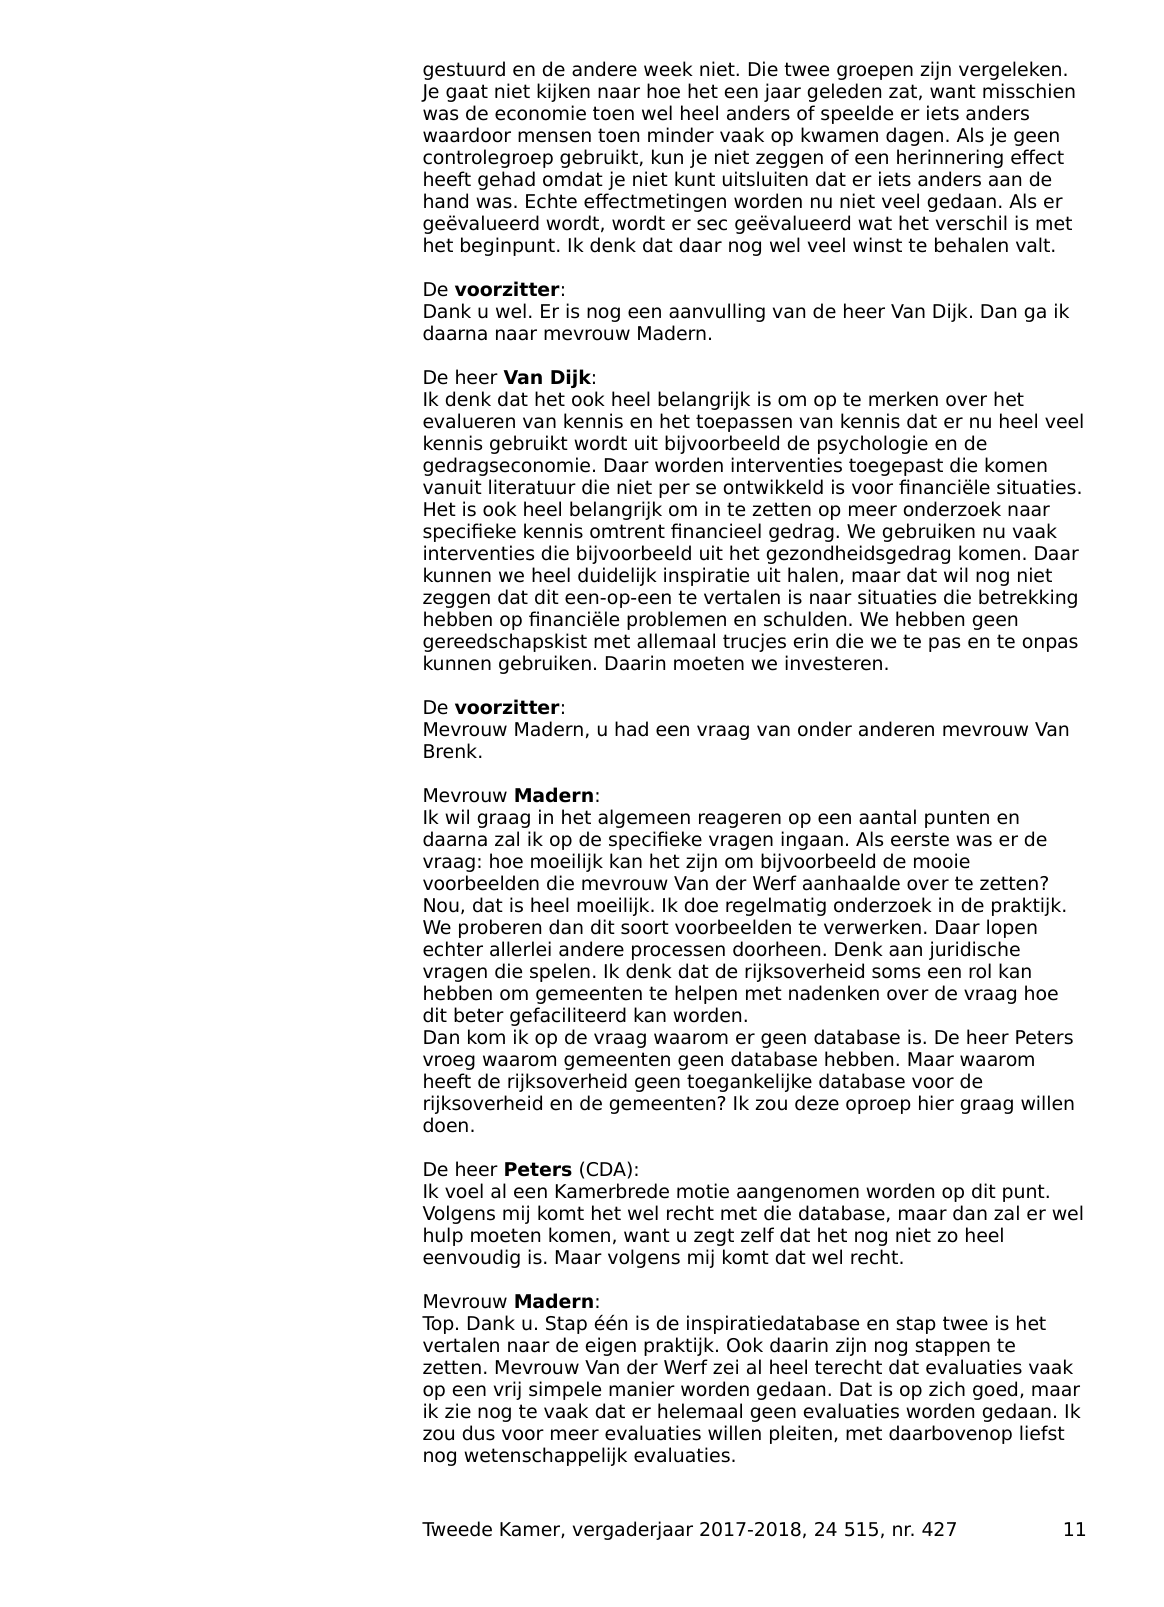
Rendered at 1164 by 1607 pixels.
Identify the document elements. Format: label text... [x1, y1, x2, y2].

text gestuurd en de andere week niet. Die twee groepen zijn vergeleken. Je gaat niet kijken naar hoe het een jaar geleden zat, want misschien was de economie toen wel heel anders of speelde er iets anders waardoor mensen toen minder vaak op kwamen dagen. Als je geen controlegroep gebruikt, kun je niet zeggen of een herinnering effect heeft gehad omdat je niet kunt uitsluiten dat er iets anders aan de hand was. Echte effectmetingen worden nu niet veel gedaan. Als er geëvalueerd wordt, wordt er sec geëvalueerd wat het verschil is met het beginpunt. Ik denk dat daar nog wel veel winst te behalen valt. [422, 59, 1087, 257]
text Dan kom ik op de vraag waarom er geen database is. De heer Peters vroeg waarom gemeenten geen database hebben. Maar waarom heeft de rijksoverheid geen toegankelijke database voor de rijksoverheid en de gemeenten? Ik zou deze oproep hier graag willen doen. [422, 1027, 1087, 1137]
text De heer Peters (CDA): [422, 1159, 1087, 1181]
text Mevrouw Madern: [422, 1291, 1087, 1313]
text Mevrouw Madern, u had een vraag van onder anderen mevrouw Van Brenk. [422, 719, 1087, 763]
text Top. Dank u. Stap één is de inspiratiedatabase en stap twee is het vertalen naar de eigen praktijk. Ook daarin zijn nog stappen te zetten. Mevrouw Van der Werf zei al heel terecht dat evaluaties vaak op een vrij simpele manier worden gedaan. Dat is op zich goed, maar ik zie nog te vaak dat er helemaal geen evaluaties worden gedaan. Ik zou dus voor meer evaluaties willen pleiten, met daarbovenop liefst nog wetenschappelijk evaluaties. [422, 1313, 1087, 1467]
text Ik denk dat het ook heel belangrijk is om op te merken over het evalueren van kennis en het toepassen van kennis dat er nu heel veel kennis gebruikt wordt uit bijvoorbeeld de psychologie en de gedragseconomie. Daar worden interventies toegepast die komen vanuit literatuur die niet per se ontwikkeld is voor financiële situaties. Het is ook heel belangrijk om in te zetten op meer onderzoek naar specifieke kennis omtrent financieel gedrag. We gebruiken nu vaak interventies die bijvoorbeeld uit het gezondheidsgedrag komen. Daar kunnen we heel duidelijk inspiratie uit halen, maar dat wil nog niet zeggen dat dit een-op-een te vertalen is naar situaties die betrekking hebben op financiële problemen en schulden. We hebben geen gereedschapskist met allemaal trucjes erin die we te pas en te onpas kunnen gebruiken. Daarin moeten we investeren. [422, 389, 1087, 675]
text De voorzitter: [422, 279, 1087, 301]
text De voorzitter: [422, 697, 1087, 719]
text Ik wil graag in het algemeen reageren op een aantal punten en daarna zal ik op de specifieke vragen ingaan. Als eerste was er de vraag: hoe moeilijk kan het zijn om bijvoorbeeld de mooie voorbeelden die mevrouw Van der Werf aanhaalde over te zetten? Nou, dat is heel moeilijk. Ik doe regelmatig onderzoek in de praktijk. We proberen dan dit soort voorbeelden te verwerken. Daar lopen echter allerlei andere processen doorheen. Denk aan juridische vragen die spelen. Ik denk dat de rijksoverheid soms een rol kan hebben om gemeenten te helpen met nadenken over de vraag hoe dit beter gefaciliteerd kan worden. [422, 807, 1087, 1027]
text De heer Van Dijk: [422, 367, 1087, 389]
text Ik voel al een Kamerbrede motie aangenomen worden op dit punt. Volgens mij komt het wel recht met die database, maar dan zal er wel hulp moeten komen, want u zegt zelf dat het nog niet zo heel eenvoudig is. Maar volgens mij komt dat wel recht. [422, 1181, 1087, 1269]
text Mevrouw Madern: [422, 785, 1087, 807]
text Dank u wel. Er is nog een aanvulling van de heer Van Dijk. Dan ga ik daarna naar mevrouw Madern. [422, 301, 1087, 345]
